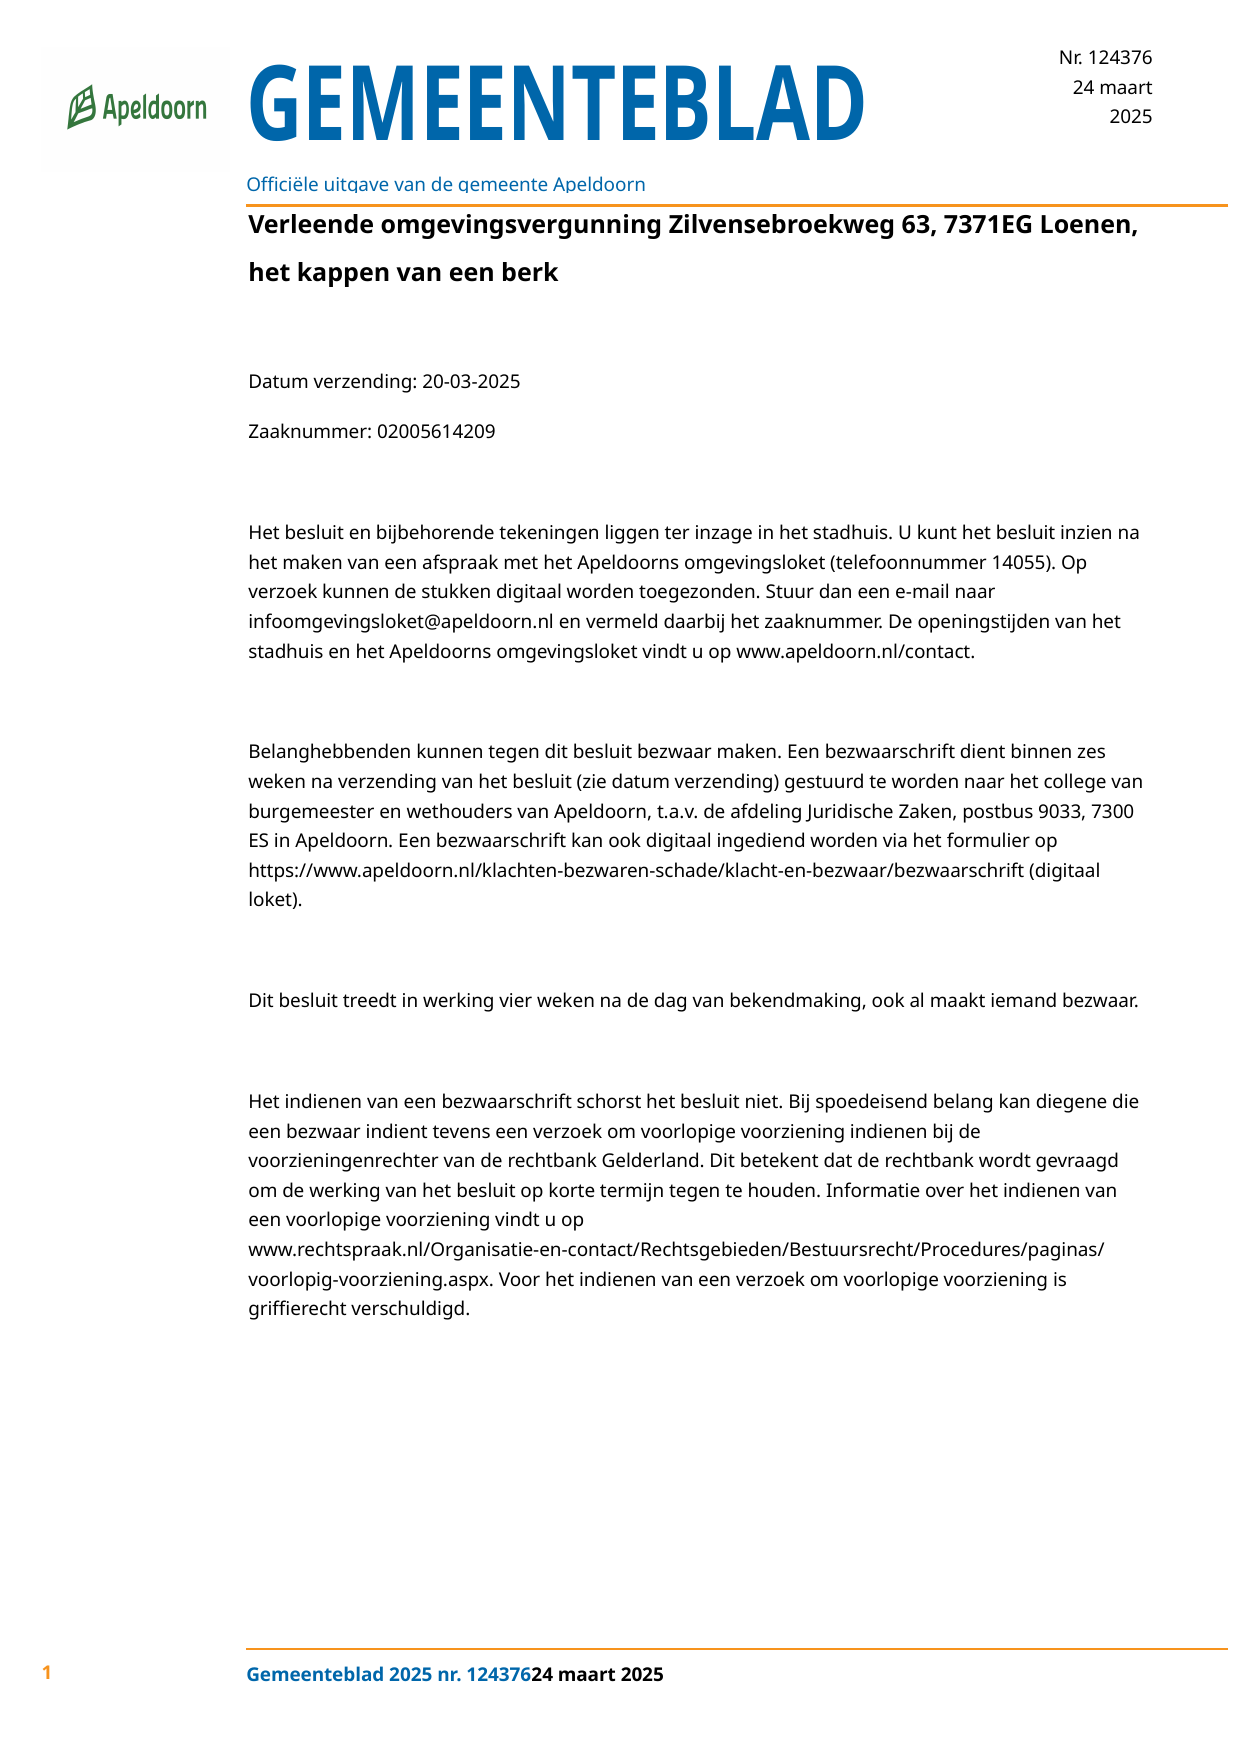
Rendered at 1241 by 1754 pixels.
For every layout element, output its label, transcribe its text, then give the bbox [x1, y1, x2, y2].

text Zaaknummer: 02005614209 [248, 419, 1152, 444]
text Belanghebbenden kunnen tegen dit besluit bezwaar maken. Een bezwaarschrift dient binnen zes weken na verzending van het besluit (zie datum verzending) gestuurd te worden naar het college van burgemeester en wethouders van Apeldoorn, t.a.v. de afdeling Juridische Zaken, postbus 9033, 7300 ES in Apeldoorn. Een bezwaarschrift kan ook digitaal ingediend worden via het formulier op https://www.apeldoorn.nl/klachten-bezwaren-schade/klacht-en-bezwaar/bezwaarschrift (digitaal loket). [248, 739, 1152, 912]
text Datum verzending: 20-03-2025 [248, 368, 1152, 394]
picture [41, 47, 231, 172]
text Verleende omgevingsvergunning Zilvensebroekweg 63, 7371EG Loenen, het kappen van een berk [248, 207, 1152, 288]
text Het besluit en bijbehorende tekeningen liggen ter inzage in het stadhuis. U kunt het besluit inzien na het maken van een afspraak met het Apeldoorns omgevingsloket (telefoonnummer 14055). Op verzoek kunnen de stukken digitaal worden toegezonden. Stuur dan een e-mail naar infoomgevingsloket@apeldoorn.nl en vermeld daarbij het zaaknummer. De openingstijden van het stadhuis en het Apeldoorns omgevingsloket vindt u op www.apeldoorn.nl/contact. [248, 519, 1152, 664]
text Het indienen van een bezwaarschrift schorst het besluit niet. Bij spoedeisend belang kan diegene die een bezwaar indient tevens een verzoek om voorlopige voorziening indienen bij de voorzieningenrechter van de rechtbank Gelderland. Dit betekent dat de rechtbank wordt gevraagd om de werking van het besluit op korte termijn tegen te houden. Informatie over het indienen van een voorlopige voorziening vindt u op www.rechtspraak.nl/Organisatie-en-contact/Rechtsgebieden/Bestuursrecht/Procedures/paginas/voorlopig-voorziening.aspx. Voor het indienen van een verzoek om voorlopige voorziening is griffierecht verschuldigd. [248, 1088, 1152, 1321]
text Dit besluit treedt in werking vier weken na de dag van bekendmaking, ook al maakt iemand bezwaar. [248, 987, 1152, 1013]
